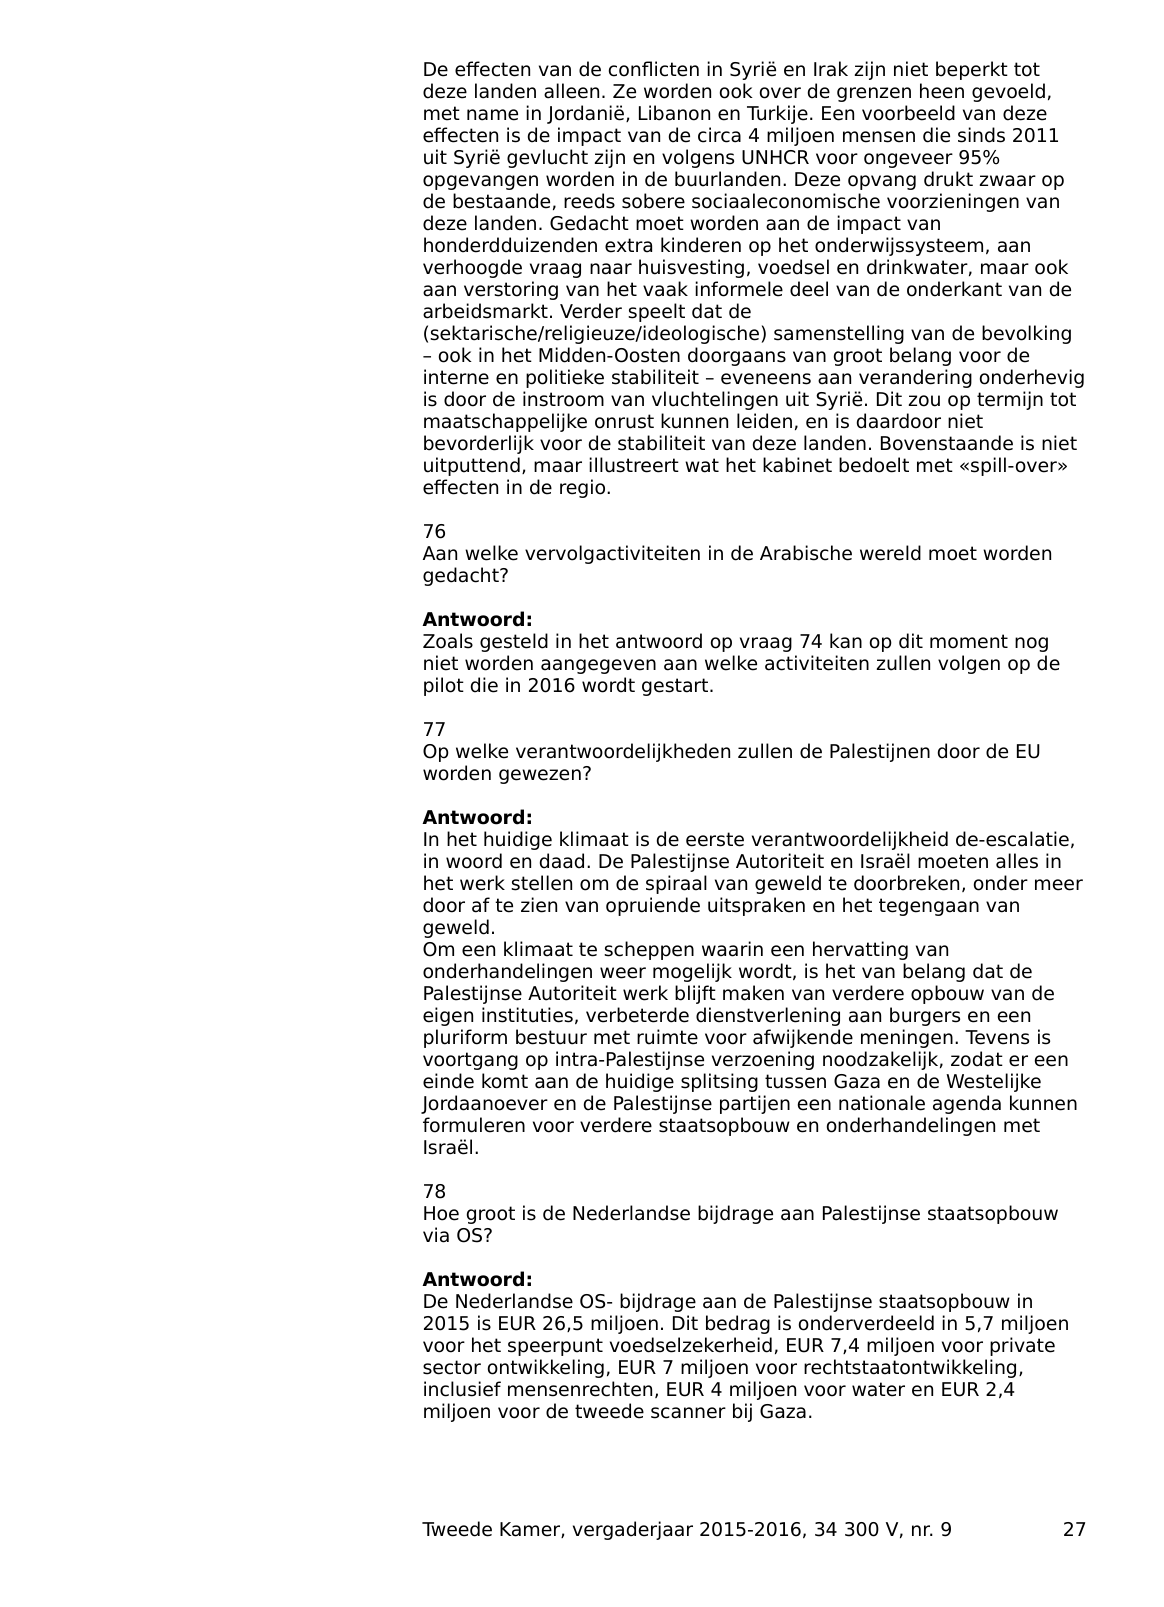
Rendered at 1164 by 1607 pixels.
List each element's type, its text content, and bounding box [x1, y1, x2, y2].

text De Nederlandse OS- bijdrage aan de Palestijnse staatsopbouw in 2015 is EUR 26,5 miljoen. Dit bedrag is onderverdeeld in 5,7 miljoen voor het speerpunt voedselzekerheid, EUR 7,4 miljoen voor private sector ontwikkeling, EUR 7 miljoen voor rechtstaatontwikkeling, inclusief mensenrechten, EUR 4 miljoen voor water en EUR 2,4 miljoen voor de tweede scanner bij Gaza. [422, 1291, 1087, 1423]
text Hoe groot is de Nederlandse bijdrage aan Palestijnse staatsopbouw via OS? [422, 1203, 1087, 1247]
text 77 [422, 719, 1087, 741]
text Op welke verantwoordelijkheden zullen de Palestijnen door de EU worden gewezen? [422, 741, 1087, 785]
text Om een klimaat te scheppen waarin een hervatting van onderhandelingen weer mogelijk wordt, is het van belang dat de Palestijnse Autoriteit werk blijft maken van verdere opbouw van de eigen instituties, verbeterde dienstverlening aan burgers en een pluriform bestuur met ruimte voor afwijkende meningen. Tevens is voortgang op intra-Palestijnse verzoening noodzakelijk, zodat er een einde komt aan de huidige splitsing tussen Gaza en de Westelijke Jordaanoever en de Palestijnse partijen een nationale agenda kunnen formuleren voor verdere staatsopbouw en onderhandelingen met Israël. [422, 939, 1087, 1159]
text Antwoord: [422, 609, 1087, 631]
text In het huidige klimaat is de eerste verantwoordelijkheid de-escalatie, in woord en daad. De Palestijnse Autoriteit en Israël moeten alles in het werk stellen om de spiraal van geweld te doorbreken, onder meer door af te zien van opruiende uitspraken en het tegengaan van geweld. [422, 829, 1087, 939]
text 78 [422, 1181, 1087, 1203]
text Antwoord: [422, 1269, 1087, 1291]
text Zoals gesteld in het antwoord op vraag 74 kan op dit moment nog niet worden aangegeven aan welke activiteiten zullen volgen op de pilot die in 2016 wordt gestart. [422, 631, 1087, 697]
text Aan welke vervolgactiviteiten in de Arabische wereld moet worden gedacht? [422, 543, 1087, 587]
text De effecten van de conflicten in Syrië en Irak zijn niet beperkt tot deze landen alleen. Ze worden ook over de grenzen heen gevoeld, met name in Jordanië, Libanon en Turkije. Een voorbeeld van deze effecten is de impact van de circa 4 miljoen mensen die sinds 2011 uit Syrië gevlucht zijn en volgens UNHCR voor ongeveer 95% opgevangen worden in de buurlanden. Deze opvang drukt zwaar op de bestaande, reeds sobere sociaaleconomische voorzieningen van deze landen. Gedacht moet worden aan de impact van honderdduizenden extra kinderen op het onderwijssysteem, aan verhoogde vraag naar huisvesting, voedsel en drinkwater, maar ook aan verstoring van het vaak informele deel van de onderkant van de arbeidsmarkt. Verder speelt dat de (sektarische/religieuze/ideologische) samenstelling van de bevolking – ook in het Midden-Oosten doorgaans van groot belang voor de interne en politieke stabiliteit – eveneens aan verandering onderhevig is door de instroom van vluchtelingen uit Syrië. Dit zou op termijn tot maatschappelijke onrust kunnen leiden, en is daardoor niet bevorderlijk voor de stabiliteit van deze landen. Bovenstaande is niet uitputtend, maar illustreert wat het kabinet bedoelt met «spill-over» effecten in de regio. [422, 59, 1087, 499]
text 76 [422, 521, 1087, 543]
text Antwoord: [422, 807, 1087, 829]
